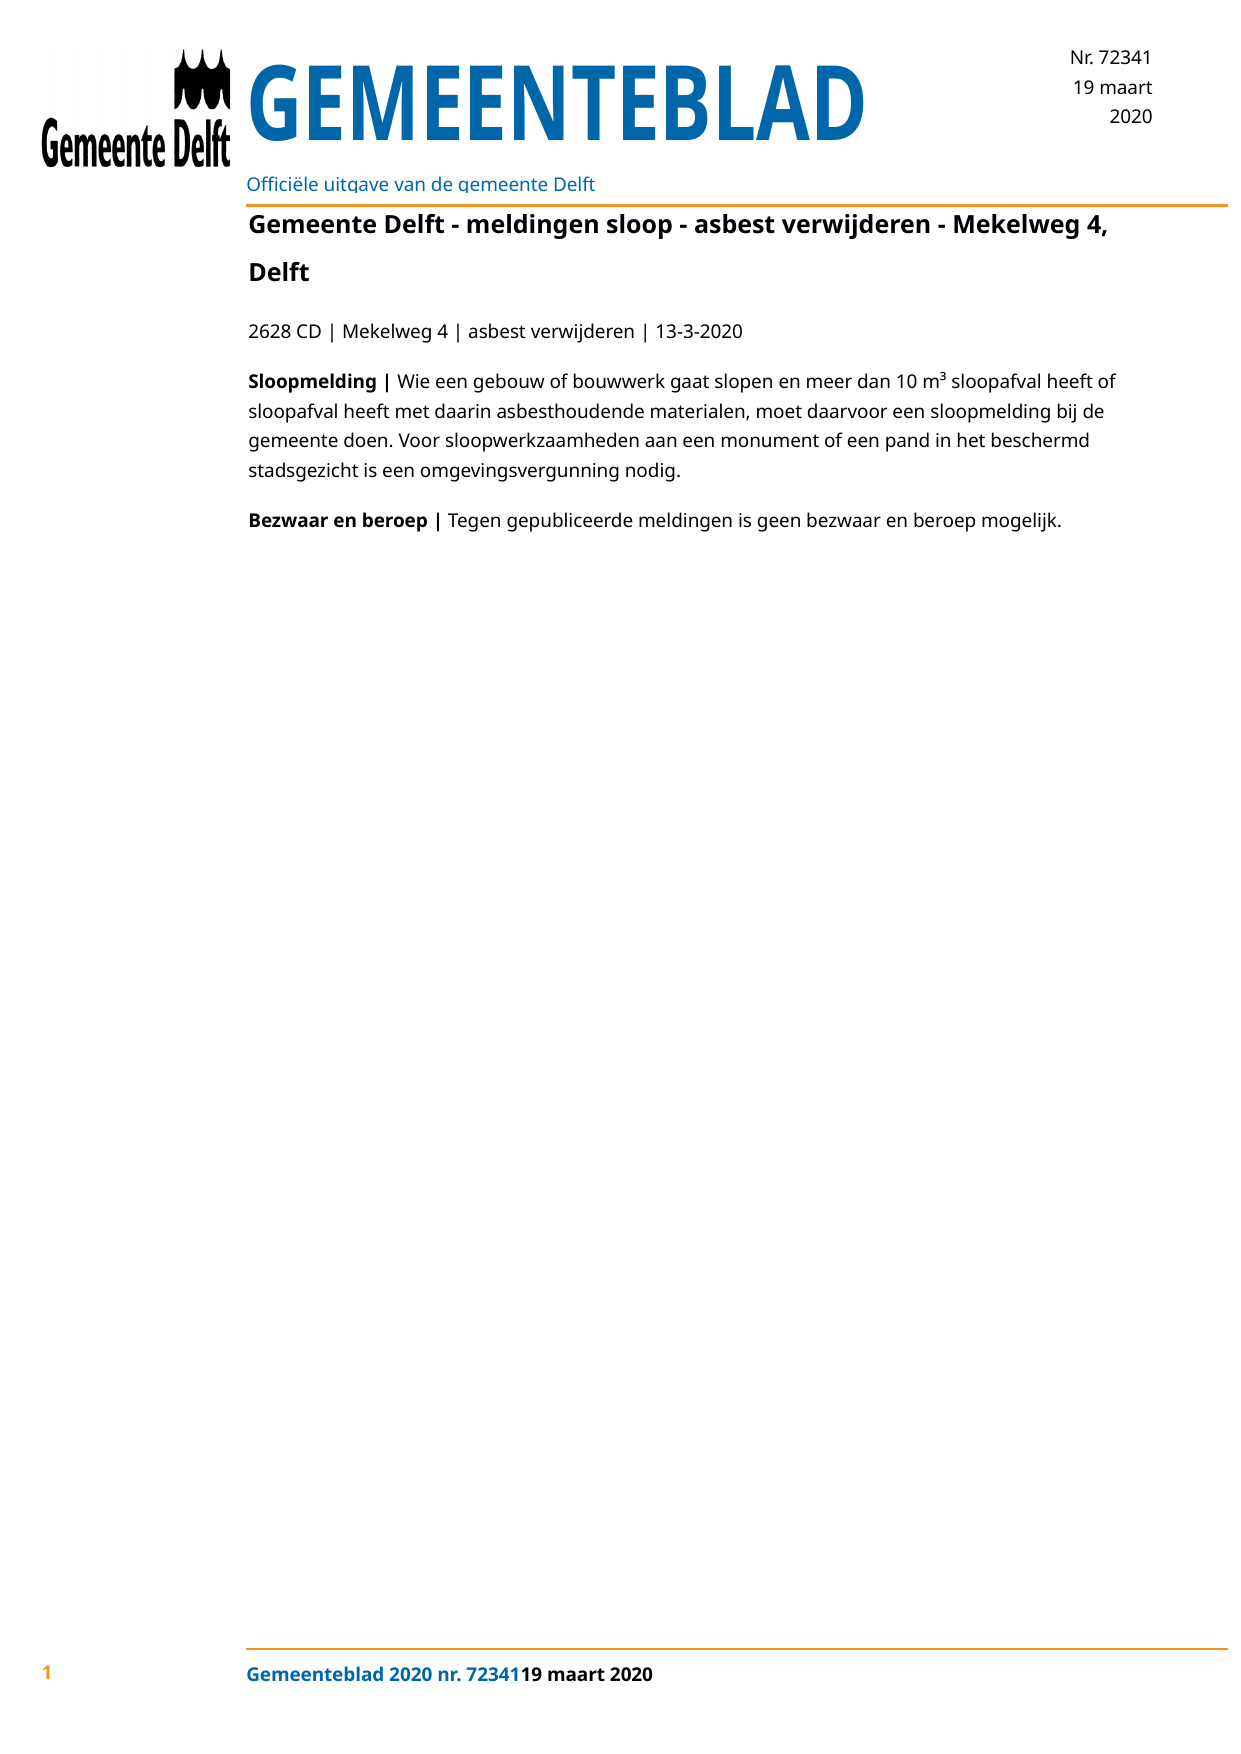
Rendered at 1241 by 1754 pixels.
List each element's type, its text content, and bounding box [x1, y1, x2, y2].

text Sloopmelding | Wie een gebouw of bouwwerk gaat slopen en meer dan 10 m³ sloopafval heeft of sloopafval heeft met daarin asbesthoudende materialen, moet daarvoor een sloopmelding bij de gemeente doen. Voor sloopwerkzaamheden aan een monument of een pand in het beschermd stadsgezicht is een omgevingsvergunning nodig. [248, 368, 1152, 483]
text Bezwaar en beroep | Tegen gepubliceerde meldingen is geen bezwaar en beroep mogelijk. [248, 507, 1152, 533]
text 2628 CD | Mekelweg 4 | asbest verwijderen | 13-3-2020 [248, 318, 1152, 344]
text Gemeente Delft - meldingen sloop - asbest verwijderen - Mekelweg 4, Delft [248, 207, 1152, 288]
picture [41, 47, 231, 172]
